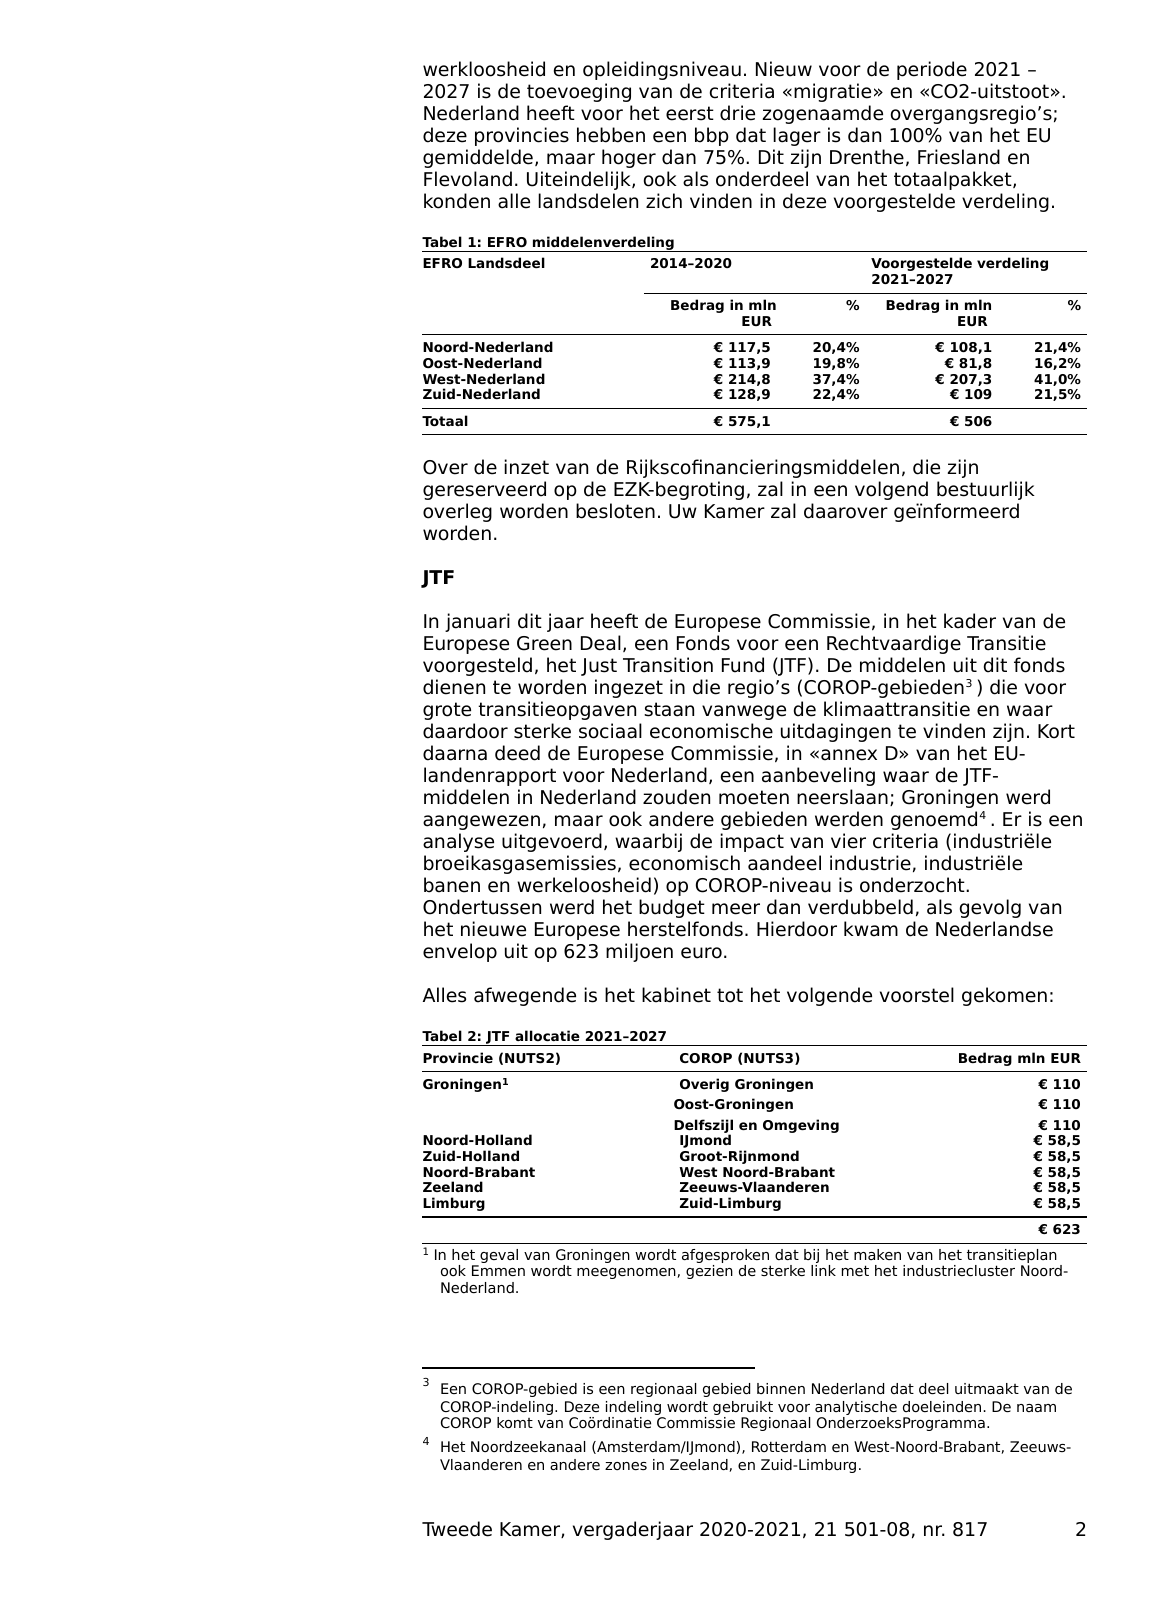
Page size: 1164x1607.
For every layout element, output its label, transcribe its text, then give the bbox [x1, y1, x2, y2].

table_cell € 58,5 [924, 1165, 1087, 1180]
table_cell Oost-Groningen [673, 1092, 924, 1113]
table_cell € 575,1 [644, 409, 777, 434]
table_cell € 623 [924, 1218, 1087, 1243]
table_cell € 58,5 [924, 1149, 1087, 1164]
table_cell Zuid-Holland [422, 1149, 673, 1164]
table_cell Bedrag in mln EUR [644, 294, 777, 334]
text In januari dit jaar heeft de Europese Commissie, in het kader van de Europese Green Deal, een Fonds voor een Rechtvaardige Transitie voorgesteld, het Just Transition Fund (JTF). De middelen uit dit fonds dienen te worden ingezet in die regio’s (COROP-gebieden) die voor grote transitieopgaven staan vanwege de klimaattransitie en waar daardoor sterke sociaal economische uitdagingen te vinden zijn. Kort daarna deed de Europese Commissie, in «annex D» van het EU-landenrapport voor Nederland, een aanbeveling waar de JTF-middelen in Nederland zouden moeten neerslaan; Groningen werd aangewezen, maar ook andere gebieden werden genoemd. Er is een analyse uitgevoerd, waarbij de impact van vier criteria (industriële broeikasgasemissies, economisch aandeel industrie, industriële banen en werkeloosheid) op COROP-niveau is onderzocht. Ondertussen werd het budget meer dan verdubbeld, als gevolg van het nieuwe Europese herstelfonds. Hierdoor kwam de Nederlandse envelop uit op 623 miljoen euro. [422, 611, 1087, 963]
text Het Noordzeekanaal (Amsterdam/IJmond), Rotterdam en West-Noord-Brabant, Zeeuws-Vlaanderen en andere zones in Zeeland, en Zuid-Limburg. [422, 1435, 1087, 1474]
table_cell 22,4% [777, 387, 865, 408]
table_cell 21,5% [998, 387, 1087, 408]
table_cell € 58,5 [924, 1180, 1087, 1196]
table_cell Noord-Holland [422, 1133, 673, 1149]
table_cell Groningen1 [422, 1072, 673, 1133]
table_cell Totaal [422, 409, 644, 434]
table_cell € 214,8 [644, 371, 777, 387]
table_cell [998, 409, 1087, 434]
table_cell Zuid-Limburg [673, 1196, 924, 1216]
table_cell EFRO Landsdeel [422, 252, 644, 334]
table_cell Zuid-Nederland [422, 387, 644, 408]
table_cell Noord-Brabant [422, 1165, 673, 1180]
table_cell 19,8% [777, 356, 865, 371]
table_header Tabel 2: JTF allocatie 2021–2027 [422, 1029, 1087, 1045]
table_cell 20,4% [777, 335, 865, 356]
table_cell Oost-Nederland [422, 356, 644, 371]
table_cell € 108,1 [865, 335, 998, 356]
table_cell Provincie (NUTS2) [422, 1046, 673, 1071]
table_cell Overig Groningen [673, 1072, 924, 1092]
table_cell 21,4% [998, 335, 1087, 356]
table_cell 16,2% [998, 356, 1087, 371]
text Over de inzet van de Rijkscofinancieringsmiddelen, die zijn gereserveerd op de EZK-begroting, zal in een volgend bestuurlijk overleg worden besloten. Uw Kamer zal daarover geïnformeerd worden. [422, 457, 1087, 545]
table_cell West Noord-Brabant [673, 1165, 924, 1180]
table_cell € 128,9 [644, 387, 777, 408]
table_cell Noord-Nederland [422, 335, 644, 356]
table_cell Zeeuws-Vlaanderen [673, 1180, 924, 1196]
table_cell € 110 [924, 1072, 1087, 1092]
subtitle JTF [422, 567, 1087, 589]
table_cell West-Nederland [422, 371, 644, 387]
table_cell € 207,3 [865, 371, 998, 387]
table_cell Voorgestelde verdeling 2021–2027 [865, 252, 1087, 292]
table_cell 1 In het geval van Groningen wordt afgesproken dat bij het maken van het transitieplan ook Emmen wordt meegenomen, gezien de sterke link met het industriecluster Noord-Nederland. [422, 1244, 1087, 1297]
table_cell € 58,5 [924, 1196, 1087, 1216]
table_cell 37,4% [777, 371, 865, 387]
table_cell € 58,5 [924, 1133, 1087, 1149]
table_cell % [777, 294, 865, 334]
table_cell 41,0% [998, 371, 1087, 387]
table_cell € 506 [865, 409, 998, 434]
table_cell IJmond [673, 1133, 924, 1149]
table_cell [673, 1218, 924, 1243]
table_cell € 110 [924, 1092, 1087, 1113]
text Alles afwegende is het kabinet tot het volgende voorstel gekomen: [422, 985, 1087, 1007]
table_cell [422, 1218, 673, 1243]
table_cell % [998, 294, 1087, 334]
table_cell € 110 [924, 1113, 1087, 1133]
table_cell € 113,9 [644, 356, 777, 371]
table_cell € 109 [865, 387, 998, 408]
table_cell Bedrag in mln EUR [865, 294, 998, 334]
text werkloosheid en opleidingsniveau. Nieuw voor de periode 2021 – 2027 is de toevoeging van de criteria «migratie» en «CO2-uitstoot». Nederland heeft voor het eerst drie zogenaamde overgangsregio’s; deze provincies hebben een bbp dat lager is dan 100% van het EU gemiddelde, maar hoger dan 75%. Dit zijn Drenthe, Friesland en Flevoland. Uiteindelijk, ook als onderdeel van het totaalpakket, konden alle landsdelen zich vinden in deze voorgestelde verdeling. [422, 59, 1087, 213]
table_cell Groot-Rijnmond [673, 1149, 924, 1164]
table_cell Delfszijl en Omgeving [673, 1113, 924, 1133]
table_cell Limburg [422, 1196, 673, 1216]
table_cell € 117,5 [644, 335, 777, 356]
table_cell COROP (NUTS3) [673, 1046, 924, 1071]
table_header Tabel 1: EFRO middelenverdeling [422, 235, 1087, 251]
table_cell Zeeland [422, 1180, 673, 1196]
table_cell € 81,8 [865, 356, 998, 371]
table_cell 2014–2020 [644, 252, 865, 292]
text Een COROP-gebied is een regionaal gebied binnen Nederland dat deel uitmaakt van de COROP-indeling. Deze indeling wordt gebruikt voor analytische doeleinden. De naam COROP komt van Coördinatie Commissie Regionaal OnderzoeksProgramma. [422, 1377, 1087, 1432]
table_cell Bedrag mln EUR [924, 1046, 1087, 1071]
table_cell [777, 409, 865, 434]
